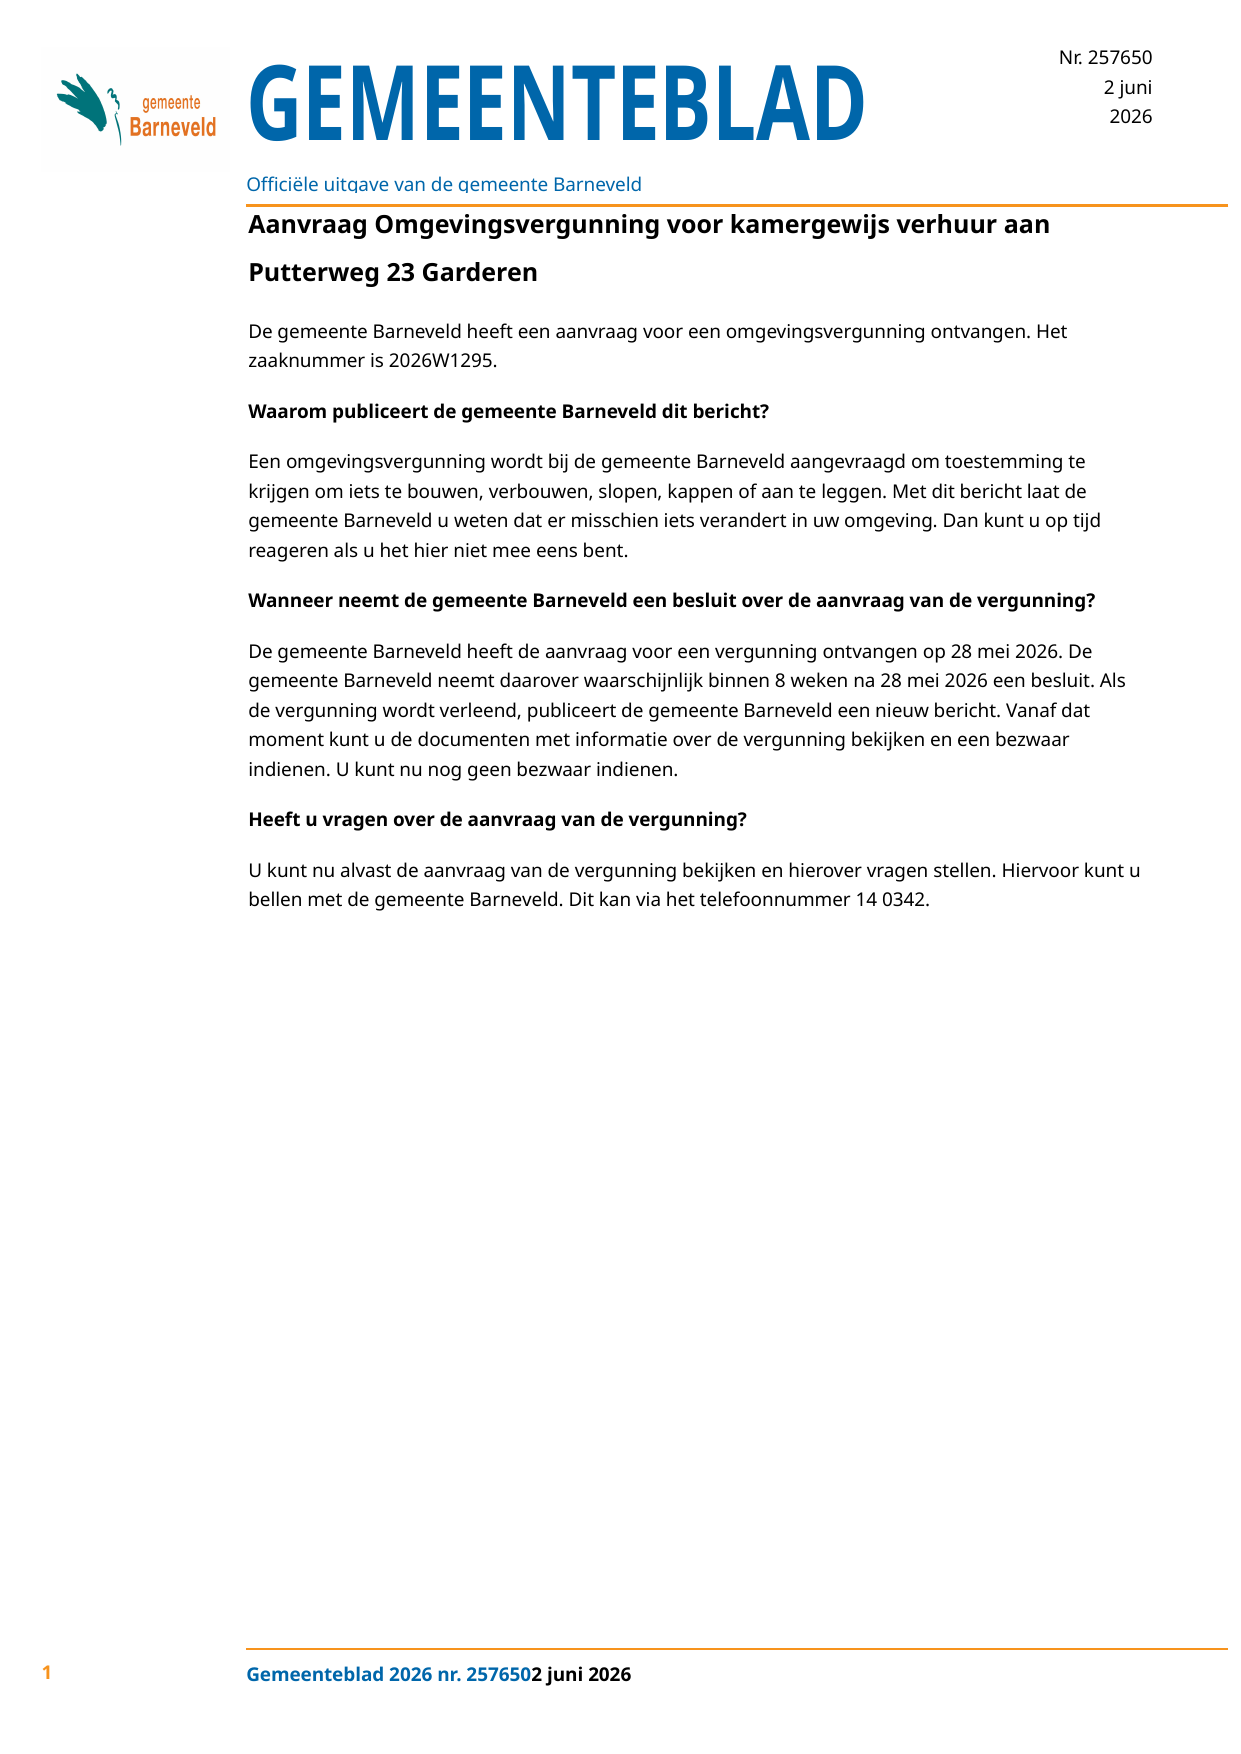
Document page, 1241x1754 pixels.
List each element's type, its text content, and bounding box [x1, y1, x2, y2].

text U kunt nu alvast de aanvraag van de vergunning bekijken en hierover vragen stellen. Hiervoor kunt u bellen met de gemeente Barneveld. Dit kan via het telefoonnummer 14 0342. [248, 857, 1152, 912]
text Heeft u vragen over de aanvraag van de vergunning? [248, 807, 1152, 832]
text Waarom publiceert de gemeente Barneveld dit bericht? [248, 398, 1152, 424]
text De gemeente Barneveld heeft een aanvraag voor een omgevingsvergunning ontvangen. Het zaaknummer is 2026W1295. [248, 318, 1152, 373]
picture [41, 47, 231, 172]
text Wanneer neemt de gemeente Barneveld een besluit over de aanvraag van de vergunning? [248, 587, 1152, 613]
text Aanvraag Omgevingsvergunning voor kamergewijs verhuur aan Putterweg 23 Garderen [248, 207, 1152, 288]
text De gemeente Barneveld heeft de aanvraag voor een vergunning ontvangen op 28 mei 2026. De gemeente Barneveld neemt daarover waarschijnlijk binnen 8 weken na 28 mei 2026 een besluit. Als de vergunning wordt verleend, publiceert de gemeente Barneveld een nieuw bericht. Vanaf dat moment kunt u de documenten met informatie over de vergunning bekijken en een bezwaar indienen. U kunt nu nog geen bezwaar indienen. [248, 638, 1152, 782]
text Een omgevingsvergunning wordt bij de gemeente Barneveld aangevraagd om toestemming te krijgen om iets te bouwen, verbouwen, slopen, kappen of aan te leggen. Met dit bericht laat de gemeente Barneveld u weten dat er misschien iets verandert in uw omgeving. Dan kunt u op tijd reageren als u het hier niet mee eens bent. [248, 448, 1152, 563]
